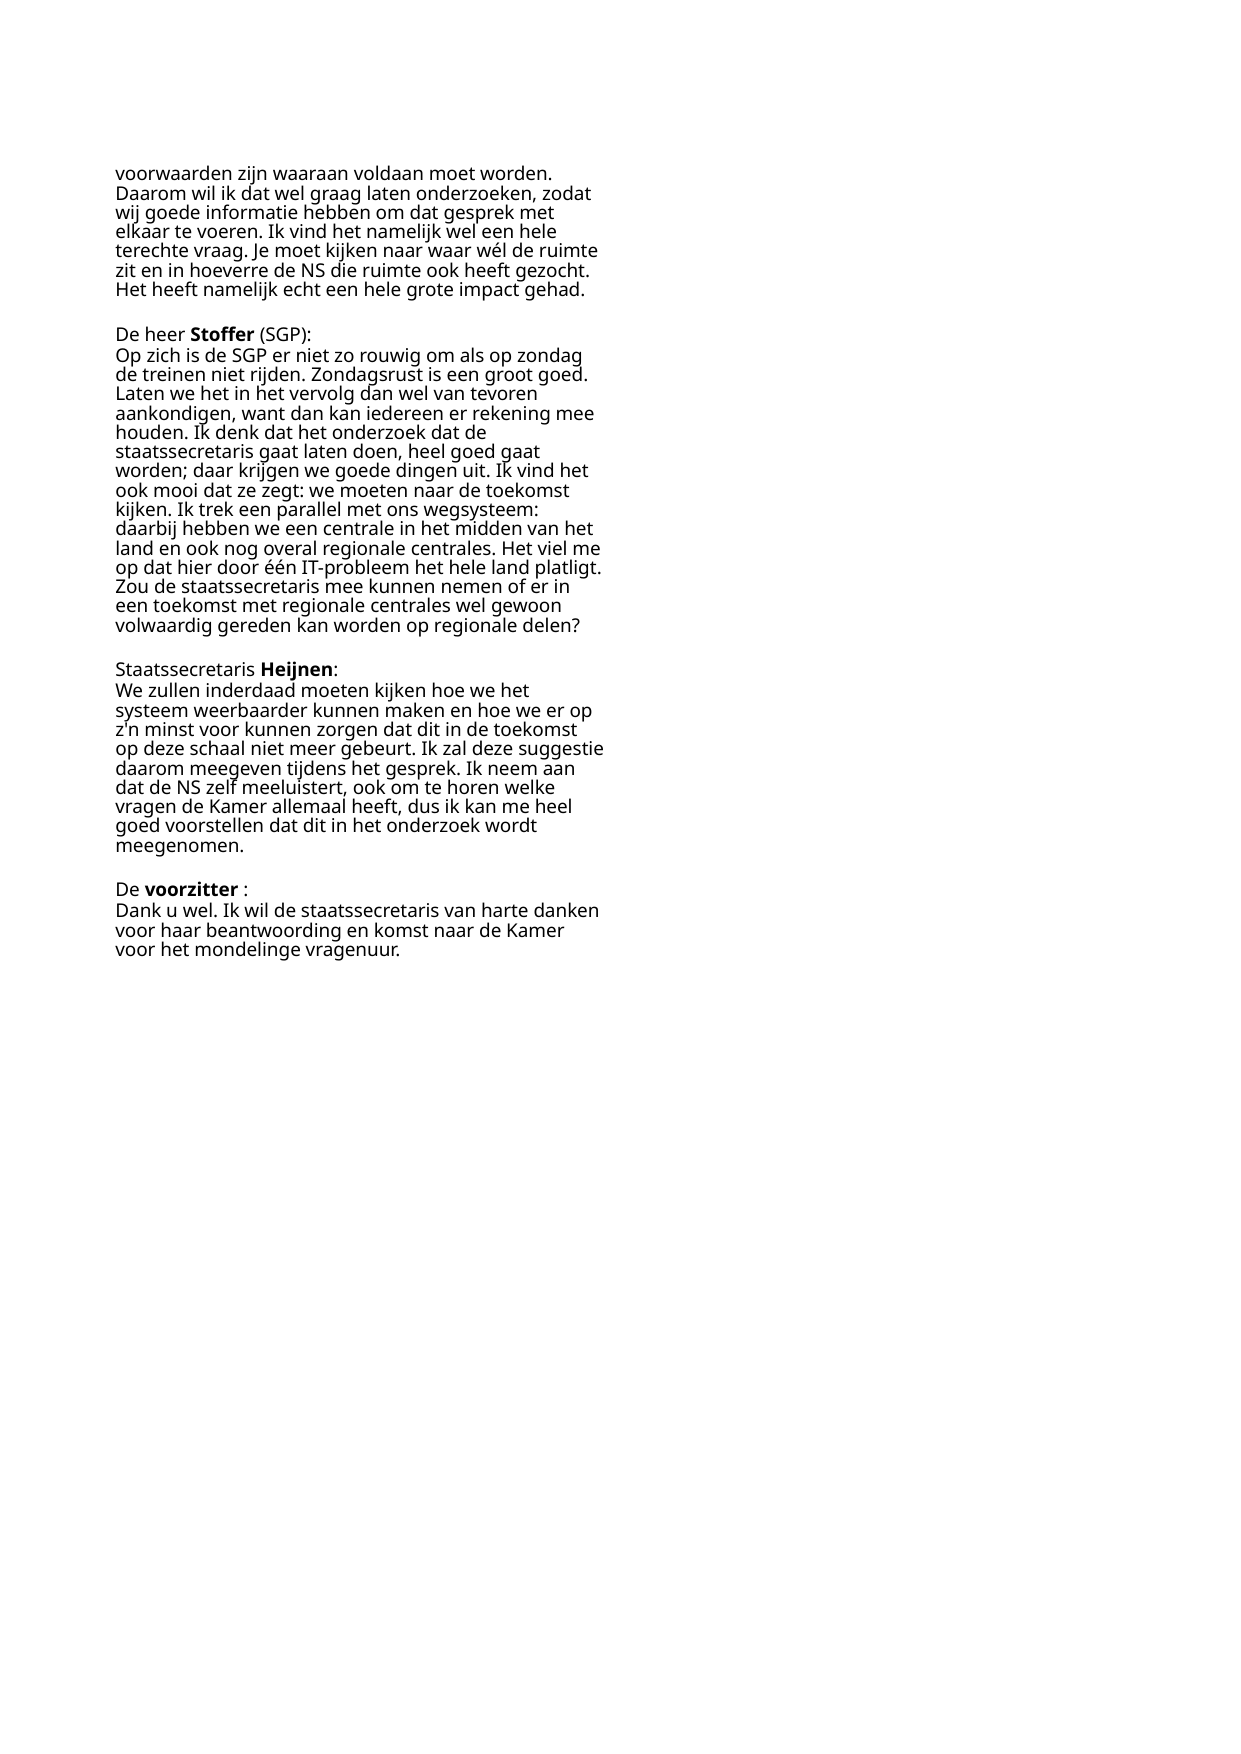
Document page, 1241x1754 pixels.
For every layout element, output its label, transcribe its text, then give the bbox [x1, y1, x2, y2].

text Staatssecretaris Heijnen: [115, 657, 605, 682]
text We zullen inderdaad moeten kijken hoe we het systeem weerbaarder kunnen maken en hoe we er op z'n minst voor kunnen zorgen dat dit in de toekomst op deze schaal niet meer gebeurt. Ik zal deze suggestie daarom meegeven tijdens het gesprek. Ik neem aan dat de NS zelf meeluistert, ook om te horen welke vragen de Kamer allemaal heeft, dus ik kan me heel goed voorstellen dat dit in het onderzoek wordt meegenomen. [115, 682, 605, 856]
text De heer Stoffer (SGP): [115, 321, 605, 347]
text Op zich is de SGP er niet zo rouwig om als op zondag de treinen niet rijden. Zondagsrust is een groot goed. Laten we het in het vervolg dan wel van tevoren aankondigen, want dan kan iedereen er rekening mee houden. Ik denk dat het onderzoek dat de staatssecretaris gaat laten doen, heel goed gaat worden; daar krijgen we goede dingen uit. Ik vind het ook mooi dat ze zegt: we moeten naar de toekomst kijken. Ik trek een parallel met ons wegsysteem: daarbij hebben we een centrale in het midden van het land en ook nog overal regionale centrales. Het viel me op dat hier door één IT-probleem het hele land platligt. Zou de staatssecretaris mee kunnen nemen of er in een toekomst met regionale centrales wel gewoon volwaardig gereden kan worden op regionale delen? [115, 347, 605, 636]
text voorwaarden zijn waaraan voldaan moet worden. Daarom wil ik dat wel graag laten onderzoeken, zodat wij goede informatie hebben om dat gesprek met elkaar te voeren. Ik vind het namelijk wel een hele terechte vraag. Je moet kijken naar waar wél de ruimte zit en in hoeverre de NS die ruimte ook heeft gezocht. Het heeft namelijk echt een hele grote impact gehad. [115, 165, 605, 300]
text De voorzitter : [115, 877, 605, 902]
text Dank u wel. Ik wil de staatssecretaris van harte danken voor haar beantwoording en komst naar de Kamer voor het mondelinge vragenuur. [115, 902, 605, 960]
